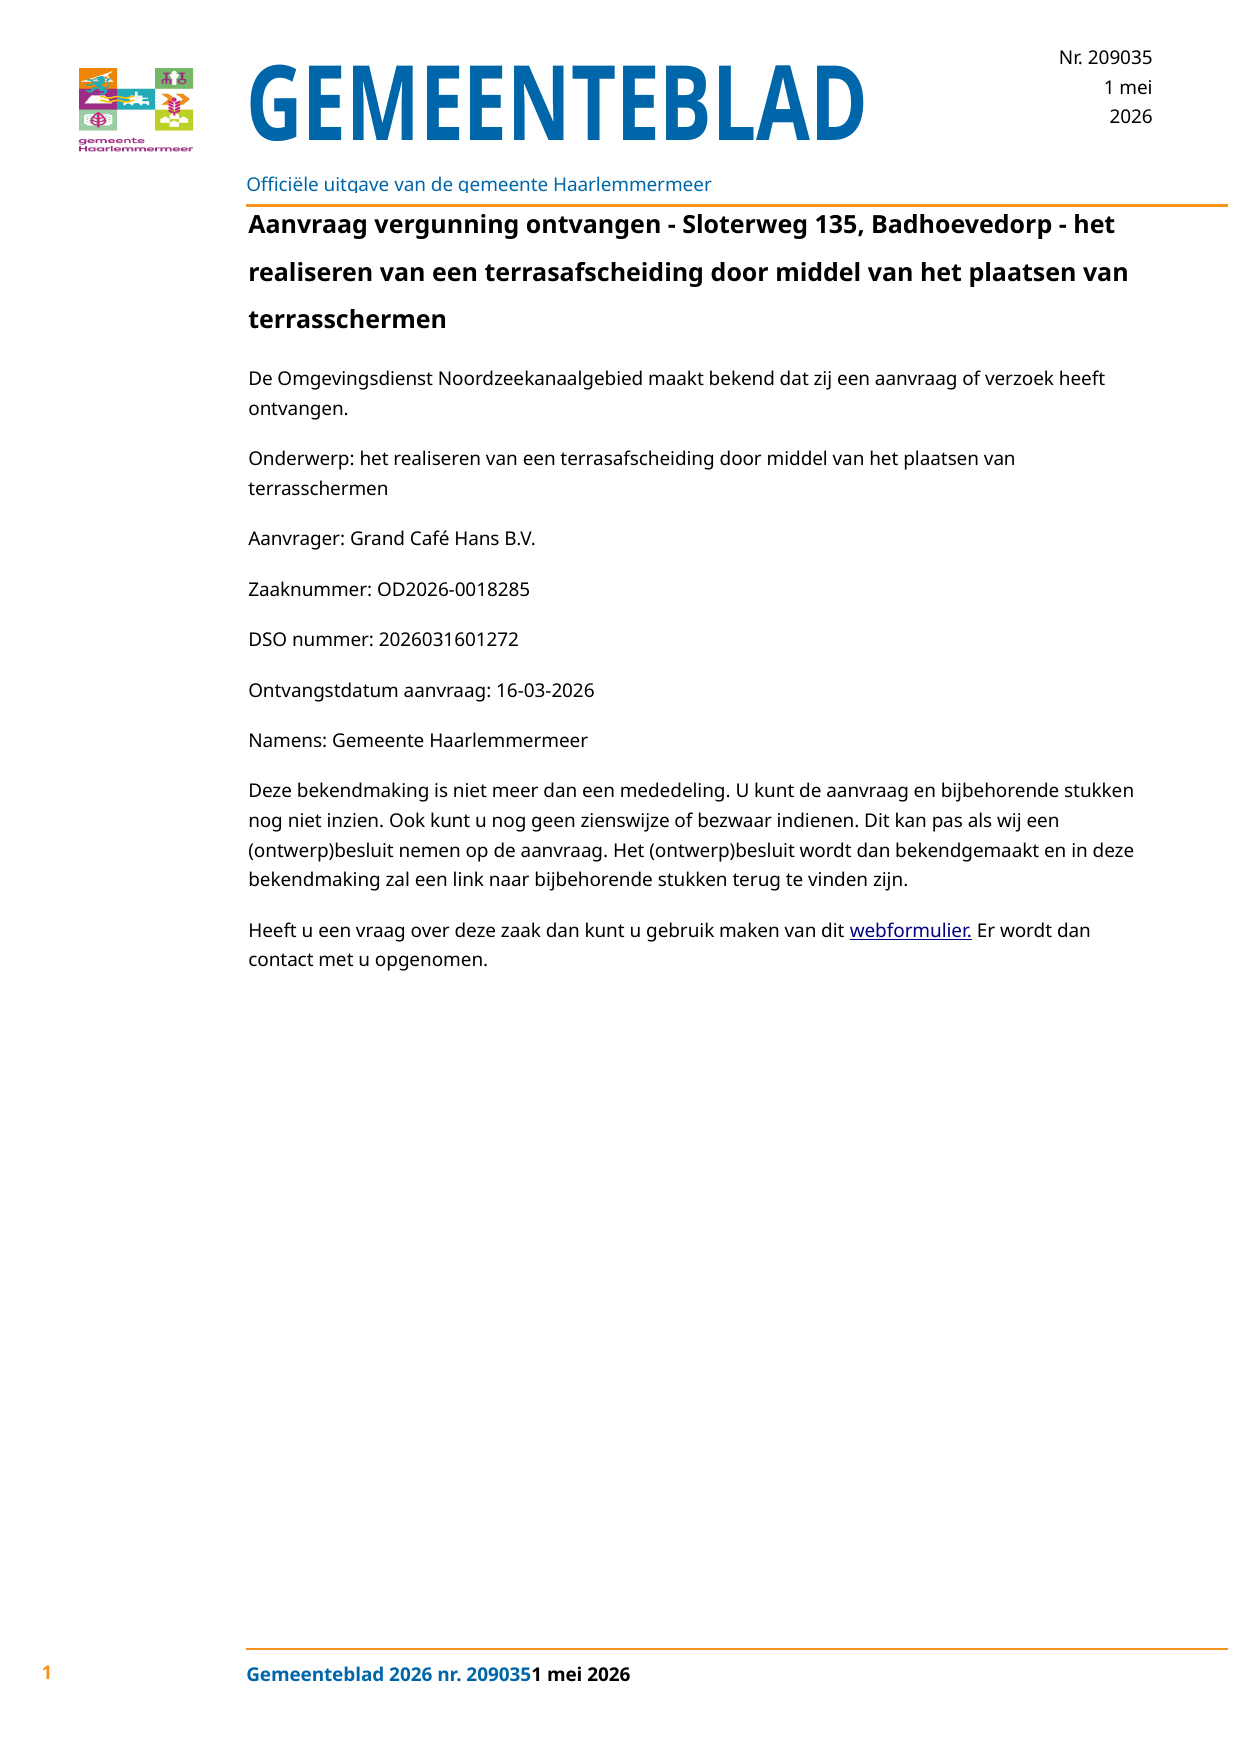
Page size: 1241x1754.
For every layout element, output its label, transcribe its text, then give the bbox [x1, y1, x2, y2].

text Zaaknummer: OD2026-0018285 [248, 576, 1152, 602]
text Onderwerp: het realiseren van een terrasafscheiding door middel van het plaatsen van terrasschermen [248, 446, 1152, 501]
text Heeft u een vraag over deze zaak dan kunt u gebruik maken van dit webformulier. Er wordt dan contact met u opgenomen. [248, 917, 1152, 972]
text Aanvrager: Grand Café Hans B.V. [248, 526, 1152, 551]
text Deze bekendmaking is niet meer dan een mededeling. U kunt de aanvraag en bijbehorende stukken nog niet inzien. Ook kunt u nog geen zienswijze of bezwaar indienen. Dit kan pas als wij een (ontwerp)besluit nemen op de aanvraag. Het (ontwerp)besluit wordt dan bekendgemaakt en in deze bekendmaking zal een link naar bijbehorende stukken terug te vinden zijn. [248, 778, 1152, 892]
text DSO nummer: 2026031601272 [248, 626, 1152, 652]
picture [41, 47, 231, 172]
text Ontvangstdatum aanvraag: 16-03-2026 [248, 677, 1152, 702]
text Namens: Gemeente Haarlemmermeer [248, 727, 1152, 753]
text De Omgevingsdienst Noordzeekanaalgebied maakt bekend dat zij een aanvraag of verzoek heeft ontvangen. [248, 366, 1152, 421]
text Aanvraag vergunning ontvangen - Sloterweg 135, Badhoevedorp - het realiseren van een terrasafscheiding door middel van het plaatsen van terrasschermen [248, 207, 1152, 336]
